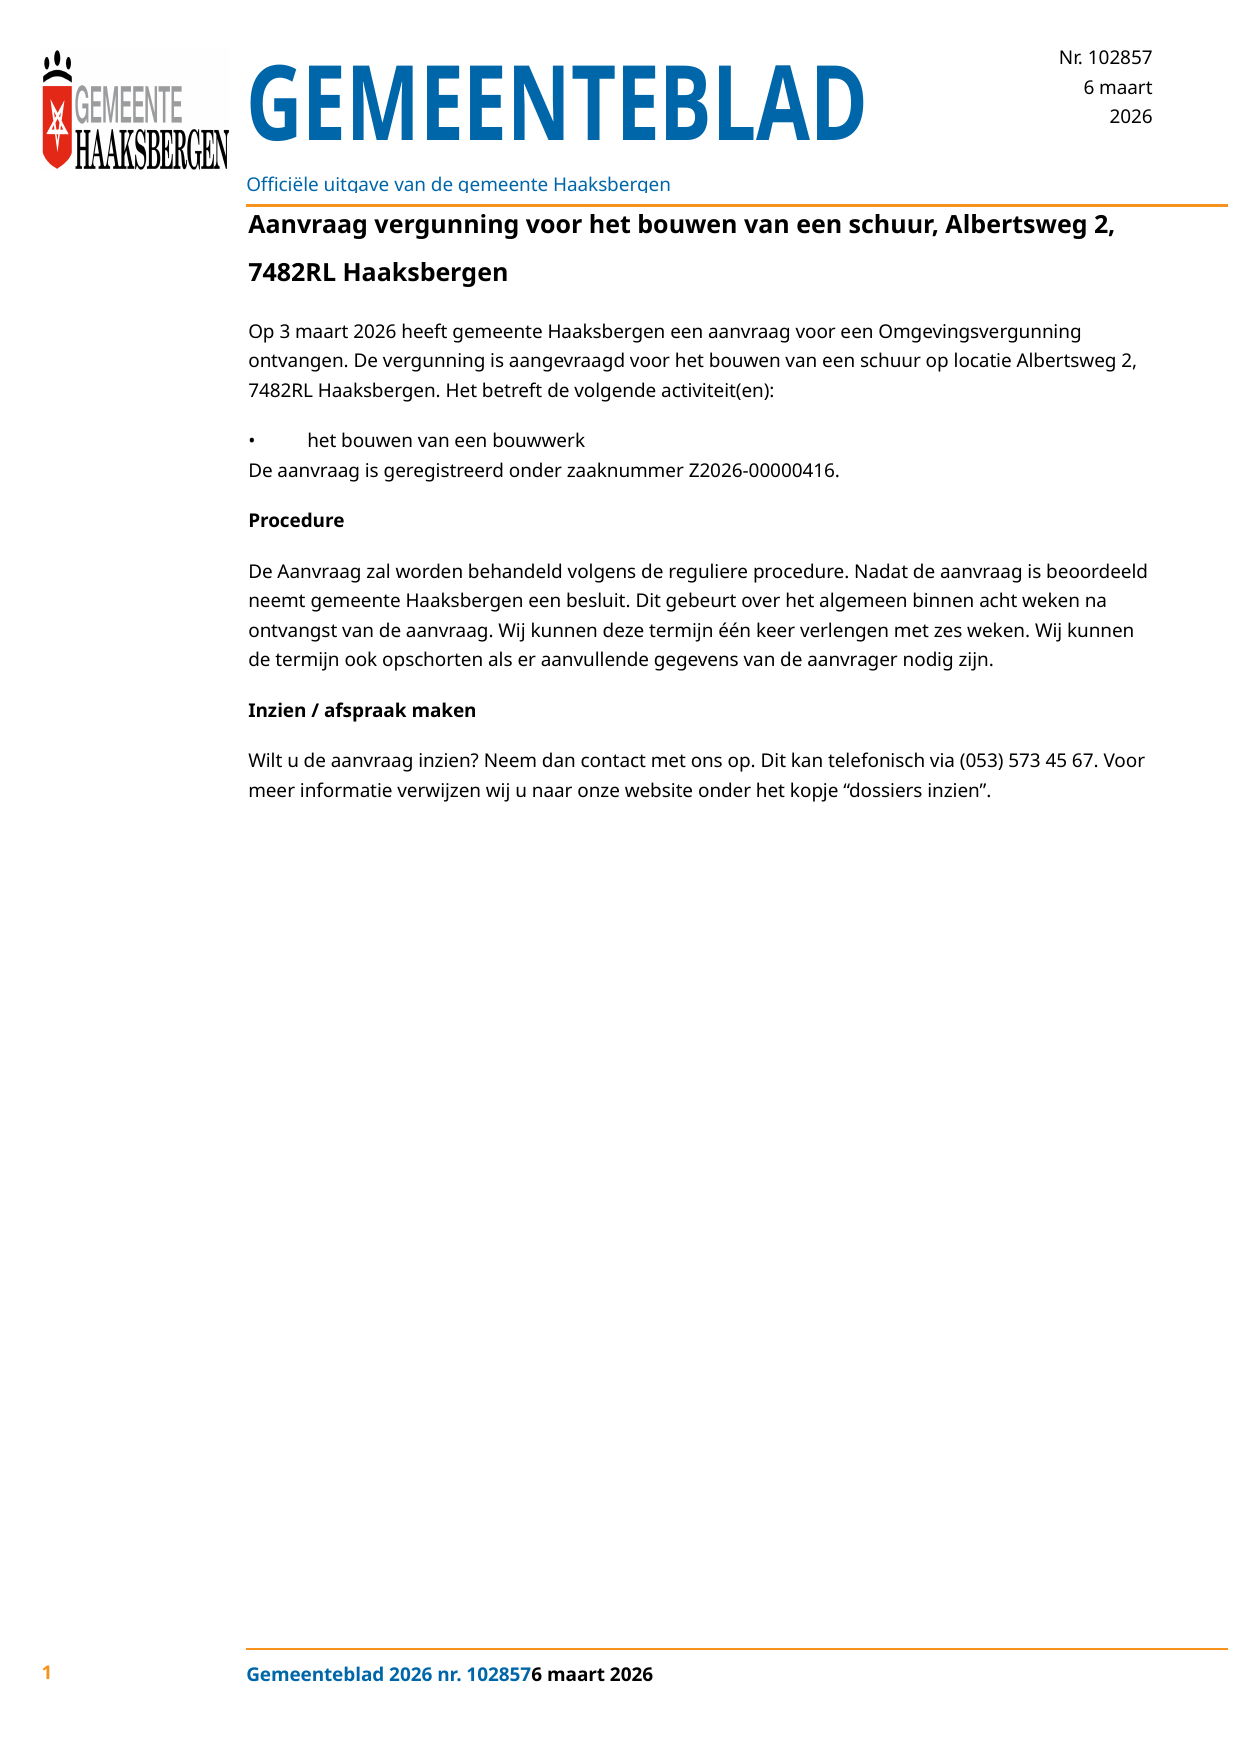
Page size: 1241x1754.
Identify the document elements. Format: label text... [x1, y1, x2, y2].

text De Aanvraag zal worden behandeld volgens de reguliere procedure. Nadat de aanvraag is beoordeeld neemt gemeente Haaksbergen een besluit. Dit gebeurt over het algemeen binnen acht weken na ontvangst van de aanvraag. Wij kunnen deze termijn één keer verlengen met zes weken. Wij kunnen de termijn ook opschorten als er aanvullende gegevens van de aanvrager nodig zijn. [248, 558, 1152, 672]
text Op 3 maart 2026 heeft gemeente Haaksbergen een aanvraag voor een Omgevingsvergunning ontvangen. De vergunning is aangevraagd voor het bouwen van een schuur op locatie Albertsweg 2, 7482RL Haaksbergen. Het betreft de volgende activiteit(en): [248, 318, 1152, 403]
text Procedure [248, 507, 1152, 533]
picture [41, 47, 231, 172]
text Wilt u de aanvraag inzien? Neem dan contact met ons op. Dit kan telefonisch via (053) 573 45 67. Voor meer informatie verwijzen wij u naar onze website onder het kopje “dossiers inzien”. [248, 747, 1152, 803]
list het bouwen van een bouwwerk [248, 427, 1152, 453]
text Aanvraag vergunning voor het bouwen van een schuur, Albertsweg 2, 7482RL Haaksbergen [248, 207, 1152, 288]
text De aanvraag is geregistreerd onder zaaknummer Z2026-00000416. [248, 457, 1152, 483]
text Inzien / afspraak maken [248, 697, 1152, 723]
